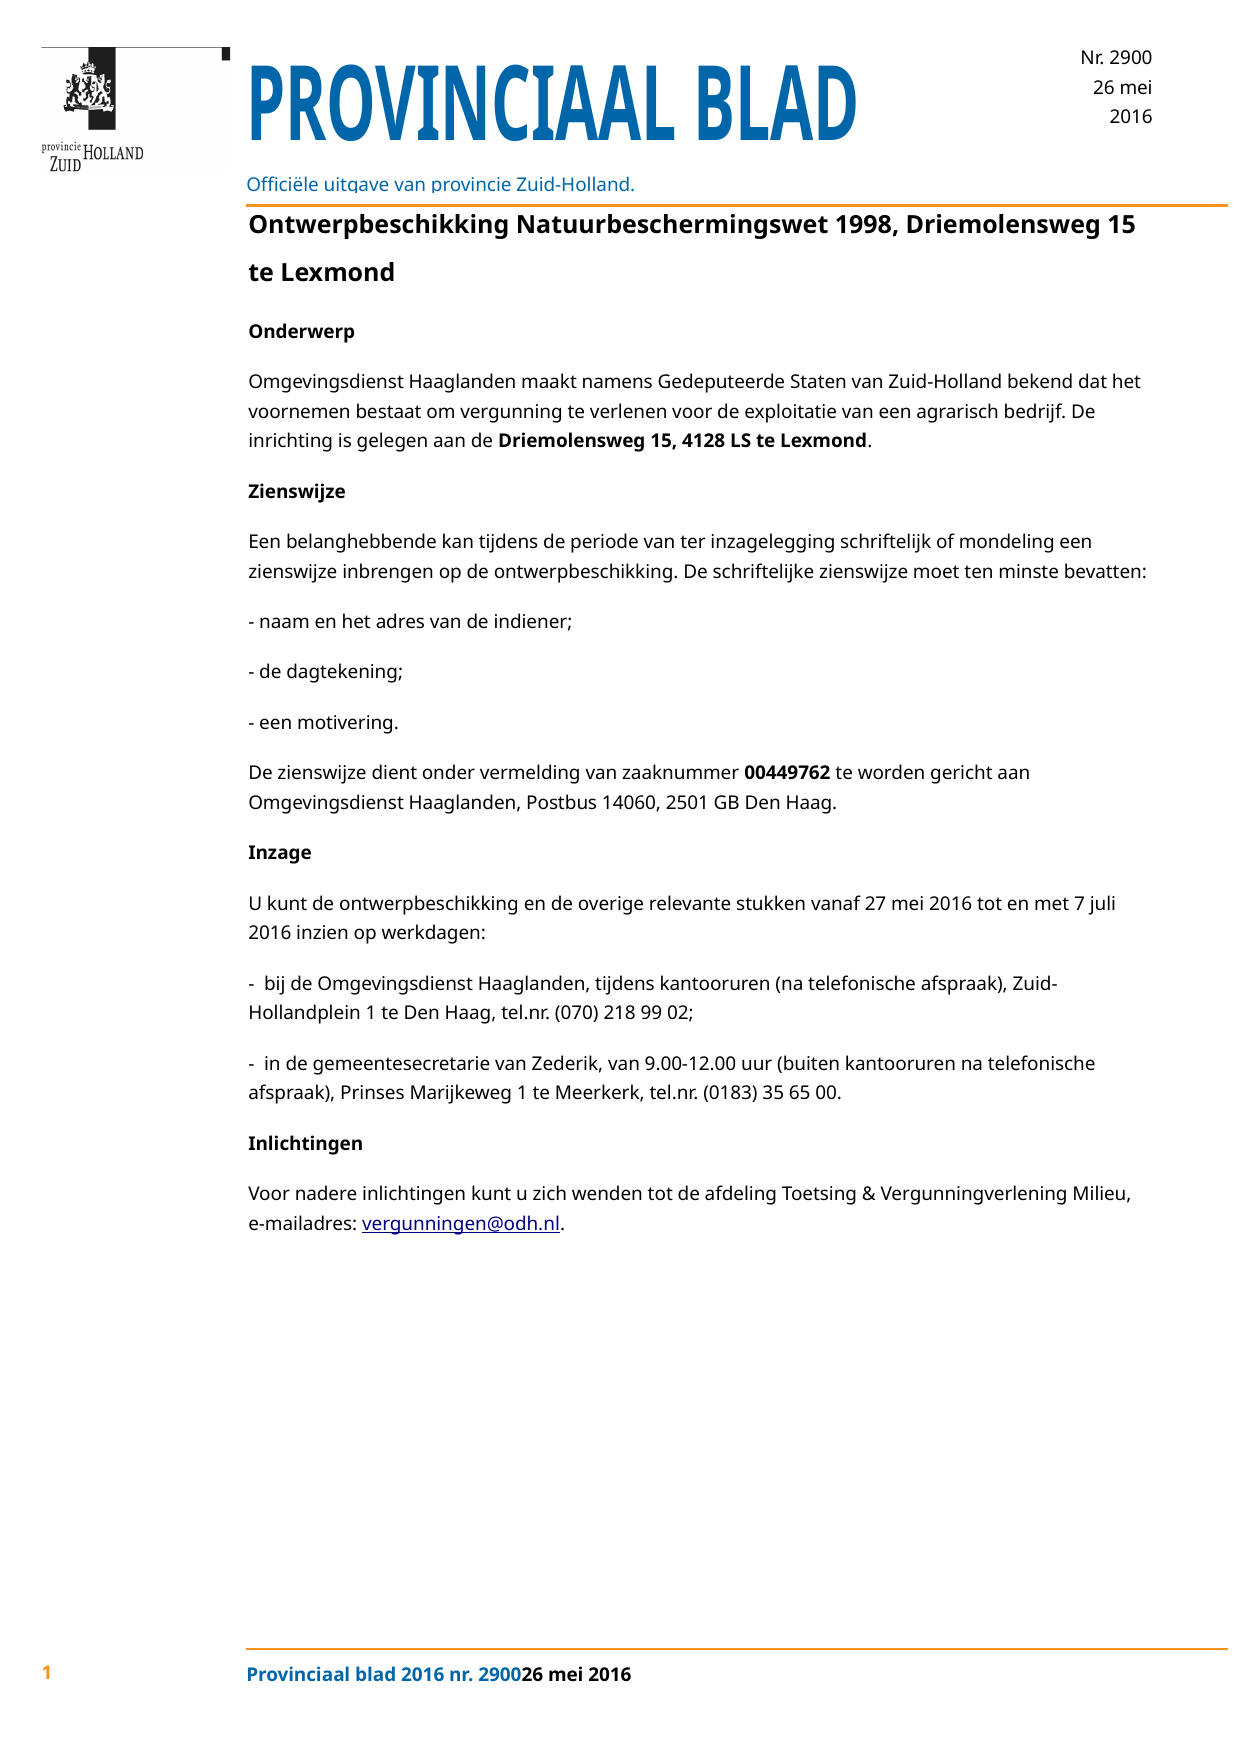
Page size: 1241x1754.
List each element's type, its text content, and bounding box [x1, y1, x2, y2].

text Omgevingsdienst Haaglanden maakt namens Gedeputeerde Staten van Zuid-Holland bekend dat het voornemen bestaat om vergunning te verlenen voor de exploitatie van een agrarisch bedrijf. De inrichting is gelegen aan de Driemolensweg 15, 4128 LS te Lexmond. [248, 368, 1152, 453]
text Onderwerp [248, 318, 1152, 344]
text Voor nadere inlichtingen kunt u zich wenden tot de afdeling Toetsing & Vergunningverlening Milieu, e-mailadres: vergunningen@odh.nl. [248, 1180, 1152, 1236]
text Zienswijze [248, 478, 1152, 504]
text Een belanghebbende kan tijdens de periode van ter inzagelegging schriftelijk of mondeling een zienswijze inbrengen op de ontwerpbeschikking. De schriftelijke zienswijze moet ten minste bevatten: [248, 528, 1152, 584]
text Ontwerpbeschikking Natuurbeschermingswet 1998, Driemolensweg 15 te Lexmond [248, 207, 1152, 288]
text Inzage [248, 839, 1152, 865]
text - een motivering. [248, 709, 1152, 735]
picture [41, 47, 231, 172]
text U kunt de ontwerpbeschikking en de overige relevante stukken vanaf 27 mei 2016 tot en met 7 juli 2016 inzien op werkdagen: [248, 890, 1152, 945]
text Inlichtingen [248, 1130, 1152, 1156]
text De zienswijze dient onder vermelding van zaaknummer 00449762 te worden gericht aan Omgevingsdienst Haaglanden, Postbus 14060, 2501 GB Den Haag. [248, 759, 1152, 815]
text - naam en het adres van de indiener; [248, 608, 1152, 634]
text - in de gemeentesecretarie van Zederik, van 9.00-12.00 uur (buiten kantooruren na telefonische afspraak), Prinses Marijkeweg 1 te Meerkerk, tel.nr. (0183) 35 65 00. [248, 1050, 1152, 1105]
text - de dagtekening; [248, 659, 1152, 684]
text - bij de Omgevingsdienst Haaglanden, tijdens kantooruren (na telefonische afspraak), Zuid-Hollandplein 1 te Den Haag, tel.nr. (070) 218 99 02; [248, 970, 1152, 1025]
